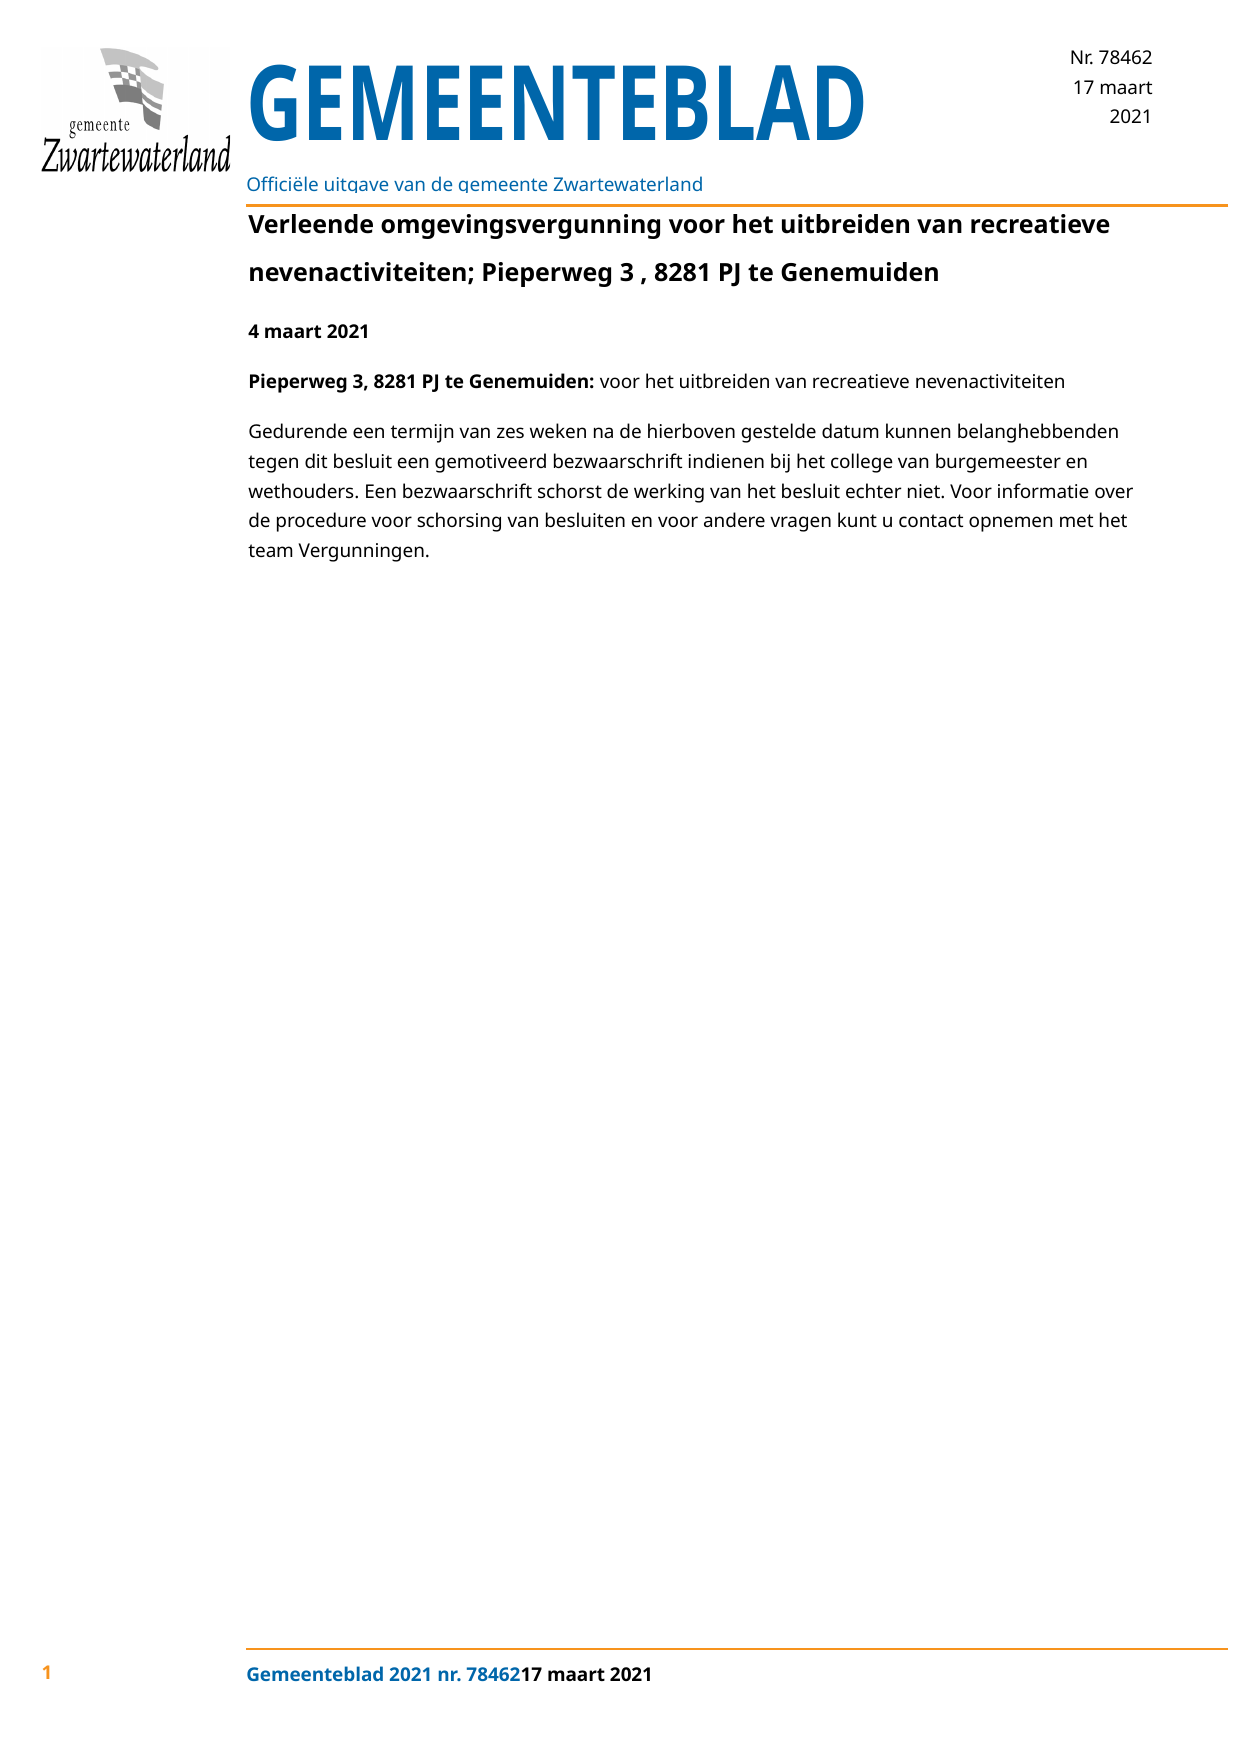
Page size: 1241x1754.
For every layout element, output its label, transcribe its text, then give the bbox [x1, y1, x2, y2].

text Gedurende een termijn van zes weken na de hierboven gestelde datum kunnen belanghebbenden tegen dit besluit een gemotiveerd bezwaarschrift indienen bij het college van burgemeester en wethouders. Een bezwaarschrift schorst de werking van het besluit echter niet. Voor informatie over de procedure voor schorsing van besluiten en voor andere vragen kunt u contact opnemen met het team Vergunningen. [248, 419, 1152, 563]
text 4 maart 2021 [248, 318, 1152, 344]
picture [41, 47, 231, 172]
text Pieperweg 3, 8281 PJ te Genemuiden: voor het uitbreiden van recreatieve nevenactiviteiten [248, 368, 1152, 394]
text Verleende omgevingsvergunning voor het uitbreiden van recreatieve nevenactiviteiten; Pieperweg 3 , 8281 PJ te Genemuiden [248, 207, 1152, 288]
